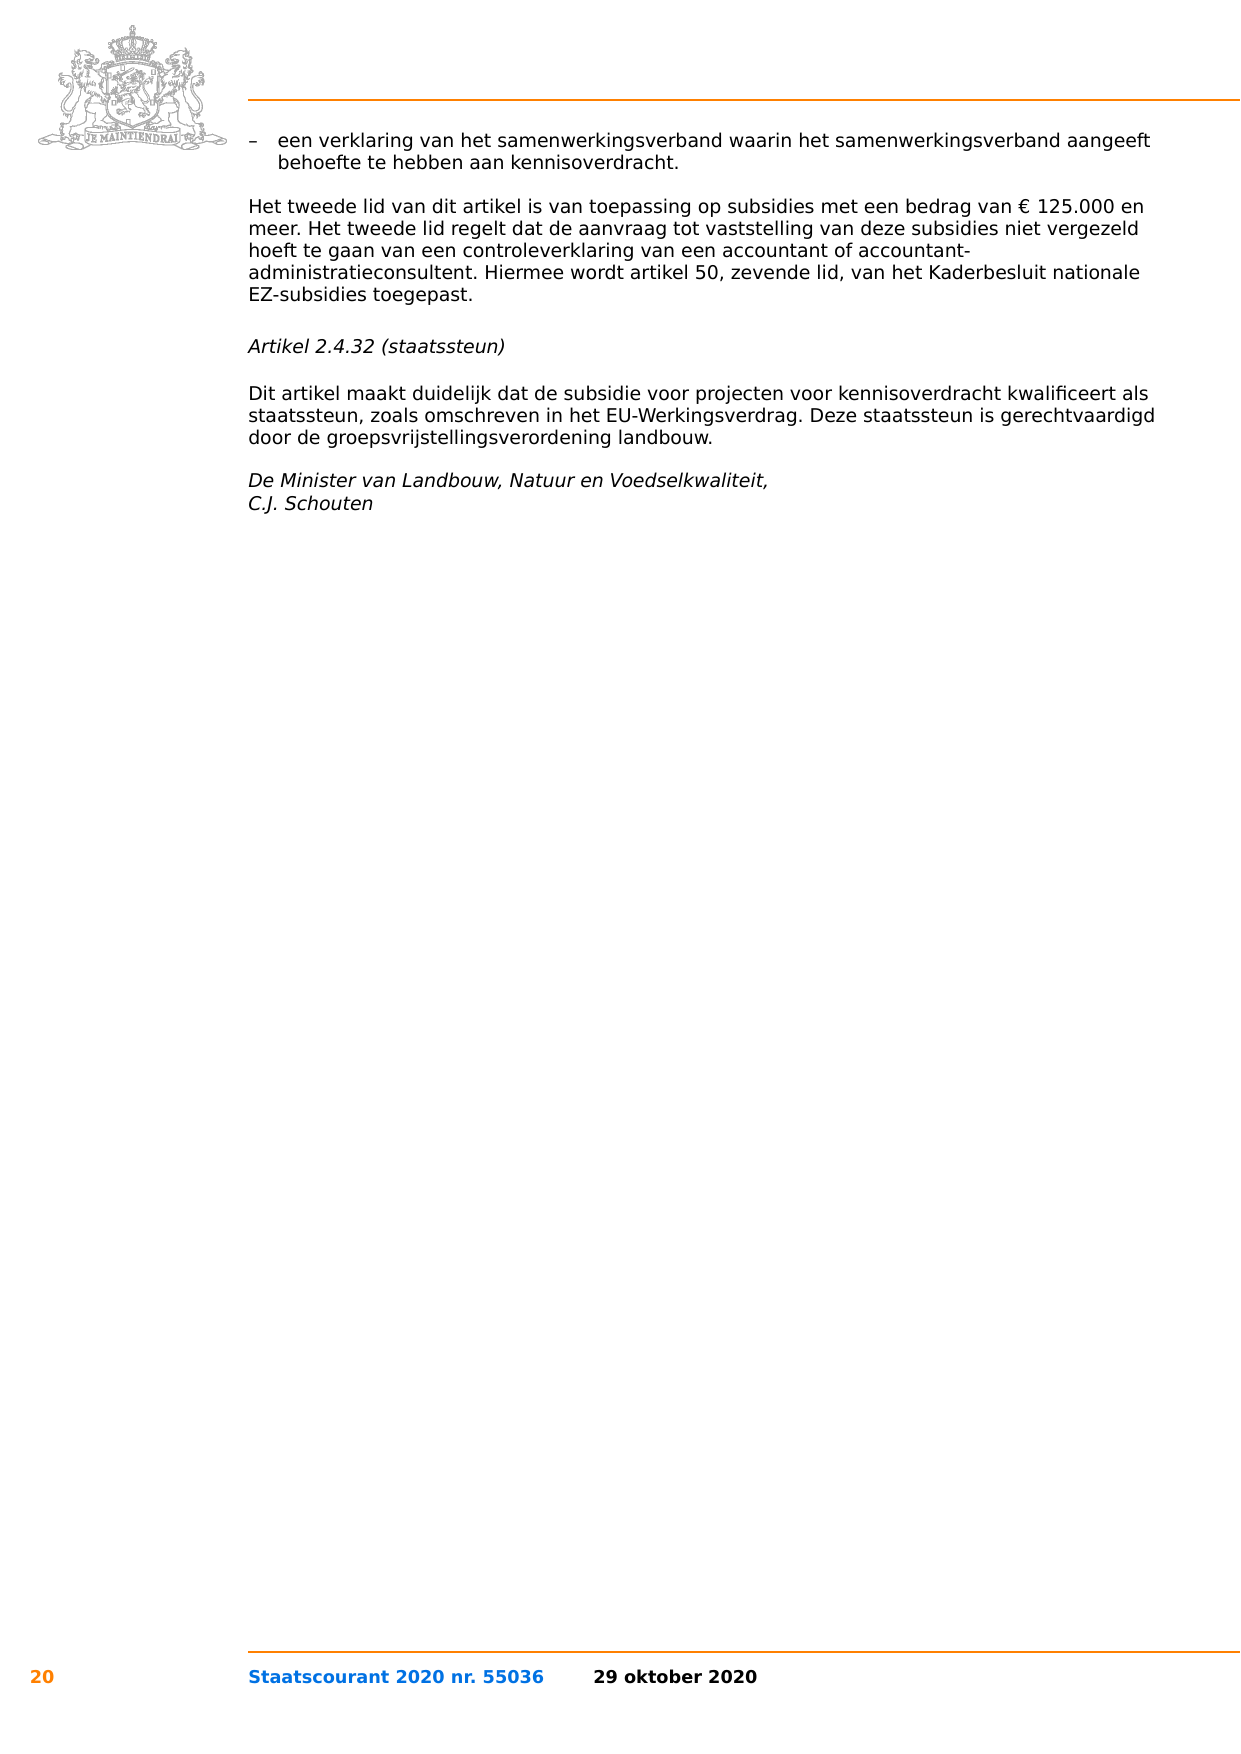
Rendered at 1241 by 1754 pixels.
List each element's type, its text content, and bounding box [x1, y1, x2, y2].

text Dit artikel maakt duidelijk dat de subsidie voor projecten voor kennisoverdracht kwalificeert als staatssteun, zoals omschreven in het EU-Werkingsverdrag. Deze staatssteun is gerechtvaardigd door de groepsvrijstellingsverordening landbouw. [248, 383, 1163, 448]
text De Minister van Landbouw, Natuur en Voedselkwaliteit, C.J. Schouten [248, 470, 1163, 514]
text – een verklaring van het samenwerkingsverband waarin het samenwerkingsverband aangeeft behoefte te hebben aan kennisoverdracht. [248, 130, 1163, 174]
picture [38, 25, 227, 150]
subtitle Artikel 2.4.32 (staatssteun) [248, 336, 1163, 358]
text Het tweede lid van dit artikel is van toepassing op subsidies met een bedrag van € 125.000 en meer. Het tweede lid regelt dat de aanvraag tot vaststelling van deze subsidies niet vergezeld hoeft te gaan van een controleverklaring van een accountant of accountant-administratieconsultent. Hiermee wordt artikel 50, zevende lid, van het Kaderbesluit nationale EZ-subsidies toegepast. [248, 196, 1163, 306]
